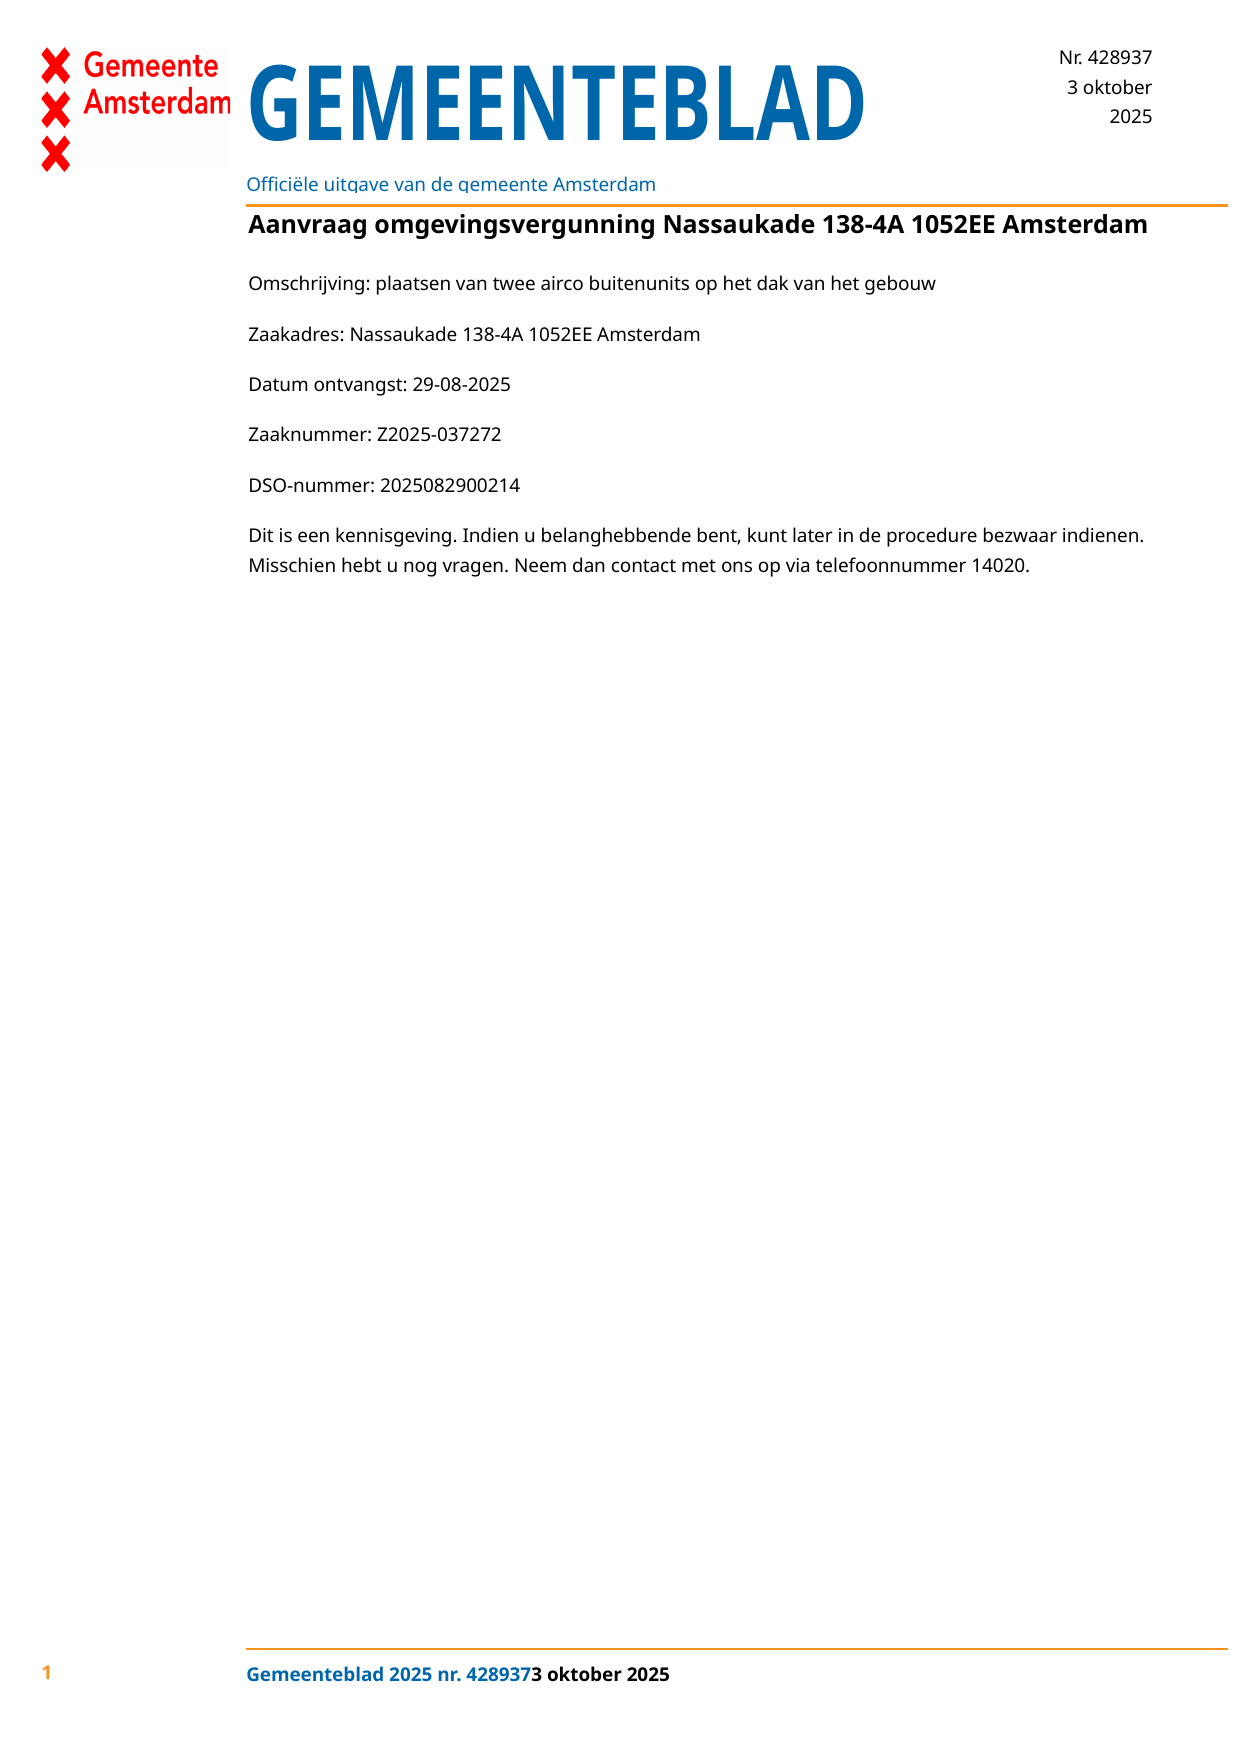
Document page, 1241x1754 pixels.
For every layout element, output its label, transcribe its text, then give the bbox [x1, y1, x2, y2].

picture [41, 47, 231, 172]
text Dit is een kennisgeving. Indien u belanghebbende bent, kunt later in de procedure bezwaar indienen. Misschien hebt u nog vragen. Neem dan contact met ons op via telefoonnummer 14020. [248, 522, 1152, 578]
text Zaakadres: Nassaukade 138-4A 1052EE Amsterdam [248, 321, 1152, 346]
text DSO-nummer: 2025082900214 [248, 472, 1152, 498]
text Aanvraag omgevingsvergunning Nassaukade 138-4A 1052EE Amsterdam [248, 207, 1152, 241]
text Zaaknummer: Z2025-037272 [248, 422, 1152, 447]
text Omschrijving: plaatsen van twee airco buitenunits op het dak van het gebouw [248, 270, 1152, 296]
text Datum ontvangst: 29-08-2025 [248, 371, 1152, 397]
